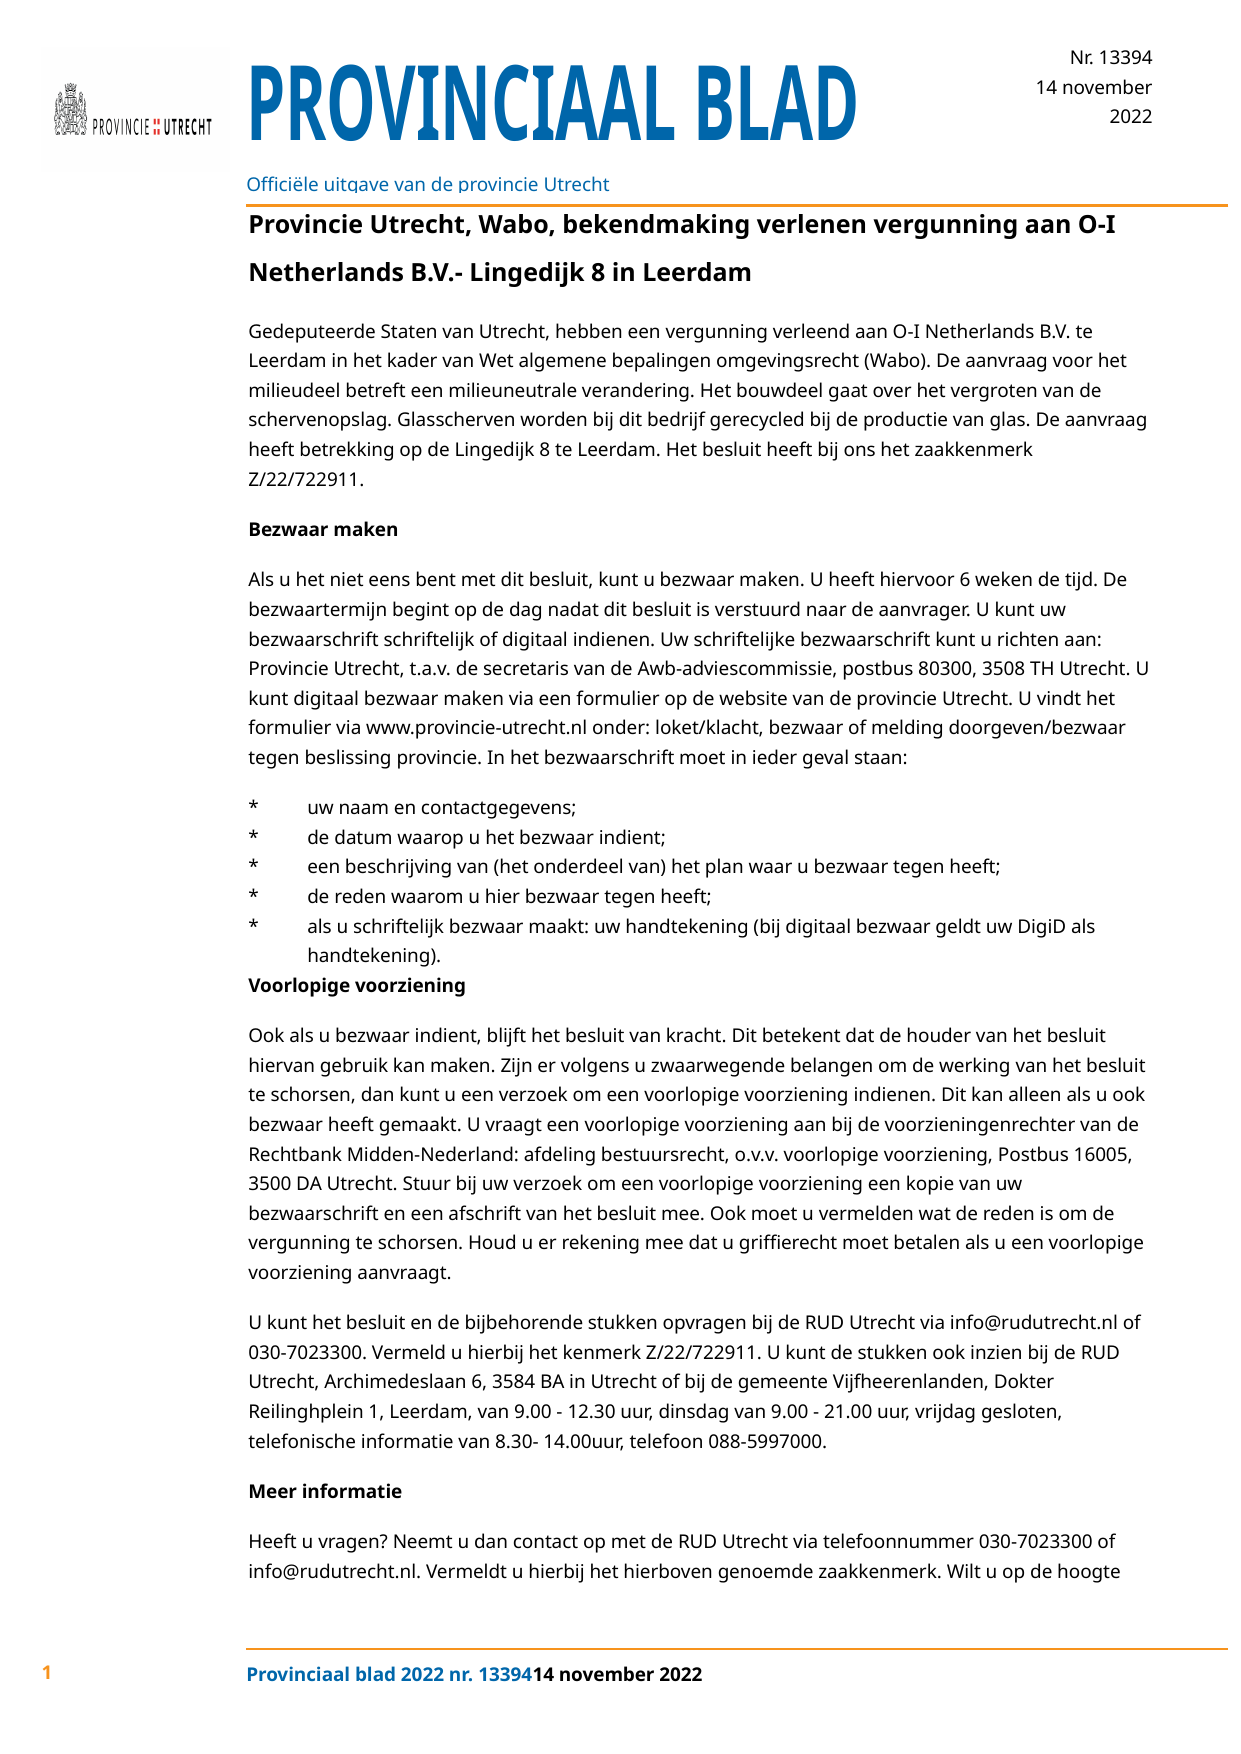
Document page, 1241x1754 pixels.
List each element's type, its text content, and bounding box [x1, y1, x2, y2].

text Bezwaar maken [248, 516, 1152, 542]
list de reden waarom u hier bezwaar tegen heeft; [248, 883, 1152, 909]
list een beschrijving van (het onderdeel van) het plan waar u bezwaar tegen heeft; [248, 854, 1152, 879]
text Meer informatie [248, 1478, 1152, 1504]
picture [41, 47, 231, 172]
text Als u het niet eens bent met dit besluit, kunt u bezwaar maken. U heeft hiervoor 6 weken de tijd. De bezwaartermijn begint op de dag nadat dit besluit is verstuurd naar de aanvrager. U kunt uw bezwaarschrift schriftelijk of digitaal indienen. Uw schriftelijke bezwaarschrift kunt u richten aan: Provincie Utrecht, t.a.v. de secretaris van de Awb-adviescommissie, postbus 80300, 3508 TH Utrecht. U kunt digitaal bezwaar maken via een formulier op de website van de provincie Utrecht. U vindt het formulier via www.provincie-utrecht.nl onder: loket/klacht, bezwaar of melding doorgeven/bezwaar tegen beslissing provincie. In het bezwaarschrift moet in ieder geval staan: [248, 567, 1152, 770]
text Heeft u vragen? Neemt u dan contact op met de RUD Utrecht via telefoonnummer 030-7023300 of info@rudutrecht.nl. Vermeldt u hierbij het hierboven genoemde zaakkenmerk. Wilt u op de hoogte [248, 1529, 1152, 1584]
list de datum waarop u het bezwaar indient; [248, 824, 1152, 850]
list uw naam en contactgegevens; [248, 794, 1152, 820]
text U kunt het besluit en de bijbehorende stukken opvragen bij de RUD Utrecht via info@rudutrecht.nl of 030-7023300. Vermeld u hierbij het kenmerk Z/22/722911. U kunt de stukken ook inzien bij de RUD Utrecht, Archimedeslaan 6, 3584 BA in Utrecht of bij de gemeente Vijfheerenlanden, Dokter Reilinghplein 1, Leerdam, van 9.00 - 12.30 uur, dinsdag van 9.00 - 21.00 uur, vrijdag gesloten, telefonische informatie van 8.30- 14.00uur, telefoon 088-5997000. [248, 1309, 1152, 1454]
text Gedeputeerde Staten van Utrecht, hebben een vergunning verleend aan O-I Netherlands B.V. te Leerdam in het kader van Wet algemene bepalingen omgevingsrecht (Wabo). De aanvraag voor het milieudeel betreft een milieuneutrale verandering. Het bouwdeel gaat over het vergroten van de schervenopslag. Glasscherven worden bij dit bedrijf gerecycled bij de productie van glas. De aanvraag heeft betrekking op de Lingedijk 8 te Leerdam. Het besluit heeft bij ons het zaakkenmerk Z/22/722911. [248, 318, 1152, 492]
text Voorlopige voorziening [248, 972, 1152, 998]
text Provincie Utrecht, Wabo, bekendmaking verlenen vergunning aan O-I Netherlands B.V.- Lingedijk 8 in Leerdam [248, 207, 1152, 288]
text Ook als u bezwaar indient, blijft het besluit van kracht. Dit betekent dat de houder van het besluit hiervan gebruik kan maken. Zijn er volgens u zwaarwegende belangen om de werking van het besluit te schorsen, dan kunt u een verzoek om een voorlopige voorziening indienen. Dit kan alleen als u ook bezwaar heeft gemaakt. U vraagt een voorlopige voorziening aan bij de voorzieningenrechter van de Rechtbank Midden-Nederland: afdeling bestuursrecht, o.v.v. voorlopige voorziening, Postbus 16005, 3500 DA Utrecht. Stuur bij uw verzoek om een voorlopige voorziening een kopie van uw bezwaarschrift en een afschrift van het besluit mee. Ook moet u vermelden wat de reden is om de vergunning te schorsen. Houd u er rekening mee dat u griffierecht moet betalen als u een voorlopige voorziening aanvraagt. [248, 1022, 1152, 1285]
list als u schriftelijk bezwaar maakt: uw handtekening (bij digitaal bezwaar geldt uw DigiD als handtekening). [248, 913, 1152, 968]
